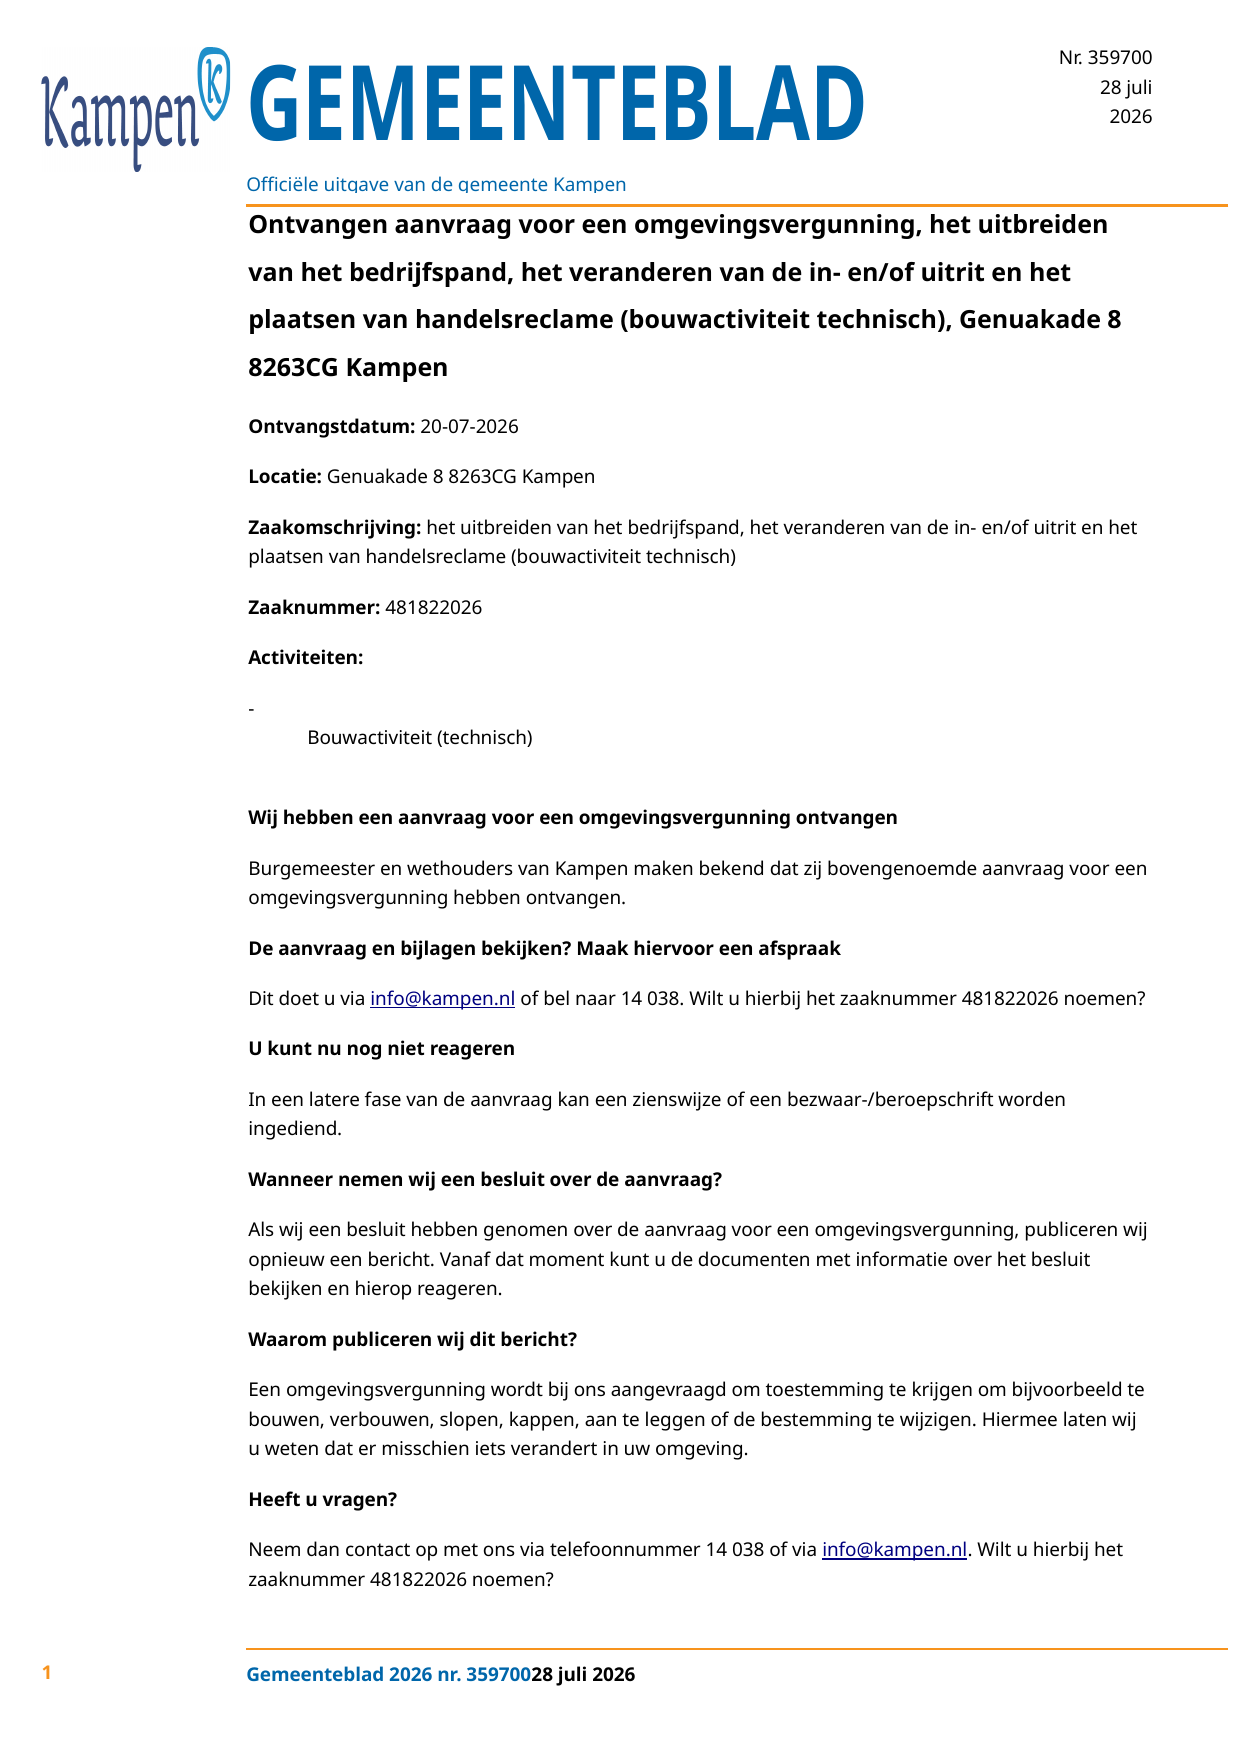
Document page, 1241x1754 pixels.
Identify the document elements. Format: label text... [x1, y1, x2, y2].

picture [41, 47, 231, 172]
text Neem dan contact op met ons via telefoonnummer 14 038 of via info@kampen.nl. Wilt u hierbij het zaaknummer 481822026 noemen? [248, 1536, 1152, 1592]
text Zaaknummer: 481822026 [248, 594, 1152, 620]
text Ontvangen aanvraag voor een omgevingsvergunning, het uitbreiden van het bedrijfspand, het veranderen van de in- en/of uitrit en het plaatsen van handelsreclame (bouwactiviteit technisch), Genuakade 8 8263CG Kampen [248, 207, 1152, 384]
text Heeft u vragen? [248, 1486, 1152, 1512]
text Locatie: Genuakade 8 8263CG Kampen [248, 463, 1152, 489]
text Dit doet u via info@kampen.nl of bel naar 14 038. Wilt u hierbij het zaaknummer 481822026 noemen? [248, 985, 1152, 1011]
text Burgemeester en wethouders van Kampen maken bekend dat zij bovengenoemde aanvraag voor een omgevingsvergunning hebben ontvangen. [248, 855, 1152, 910]
text Wanneer nemen wij een besluit over de aanvraag? [248, 1166, 1152, 1192]
text De aanvraag en bijlagen bekijken? Maak hiervoor een afspraak [248, 935, 1152, 961]
text Waarom publiceren wij dit bericht? [248, 1326, 1152, 1352]
text Wij hebben een aanvraag voor een omgevingsvergunning ontvangen [248, 804, 1152, 830]
text U kunt nu nog niet reageren [248, 1036, 1152, 1061]
text Als wij een besluit hebben genomen over de aanvraag voor een omgevingsvergunning, publiceren wij opnieuw een bericht. Vanaf dat moment kunt u de documenten met informatie over het besluit bekijken en hierop reageren. [248, 1216, 1152, 1301]
text Een omgevingsvergunning wordt bij ons aangevraagd om toestemming te krijgen om bijvoorbeeld te bouwen, verbouwen, slopen, kappen, aan te leggen of de bestemming te wijzigen. Hiermee laten wij u weten dat er misschien iets verandert in uw omgeving. [248, 1376, 1152, 1461]
list Bouwactiviteit (technisch) [248, 724, 1152, 750]
text Zaakomschrijving: het uitbreiden van het bedrijfspand, het veranderen van de in- en/of uitrit en het plaatsen van handelsreclame (bouwactiviteit technisch) [248, 514, 1152, 569]
text Ontvangstdatum: 20-07-2026 [248, 413, 1152, 439]
text Activiteiten: [248, 644, 1152, 670]
text In een latere fase van de aanvraag kan een zienswijze of een bezwaar-/beroepschrift worden ingediend. [248, 1086, 1152, 1141]
